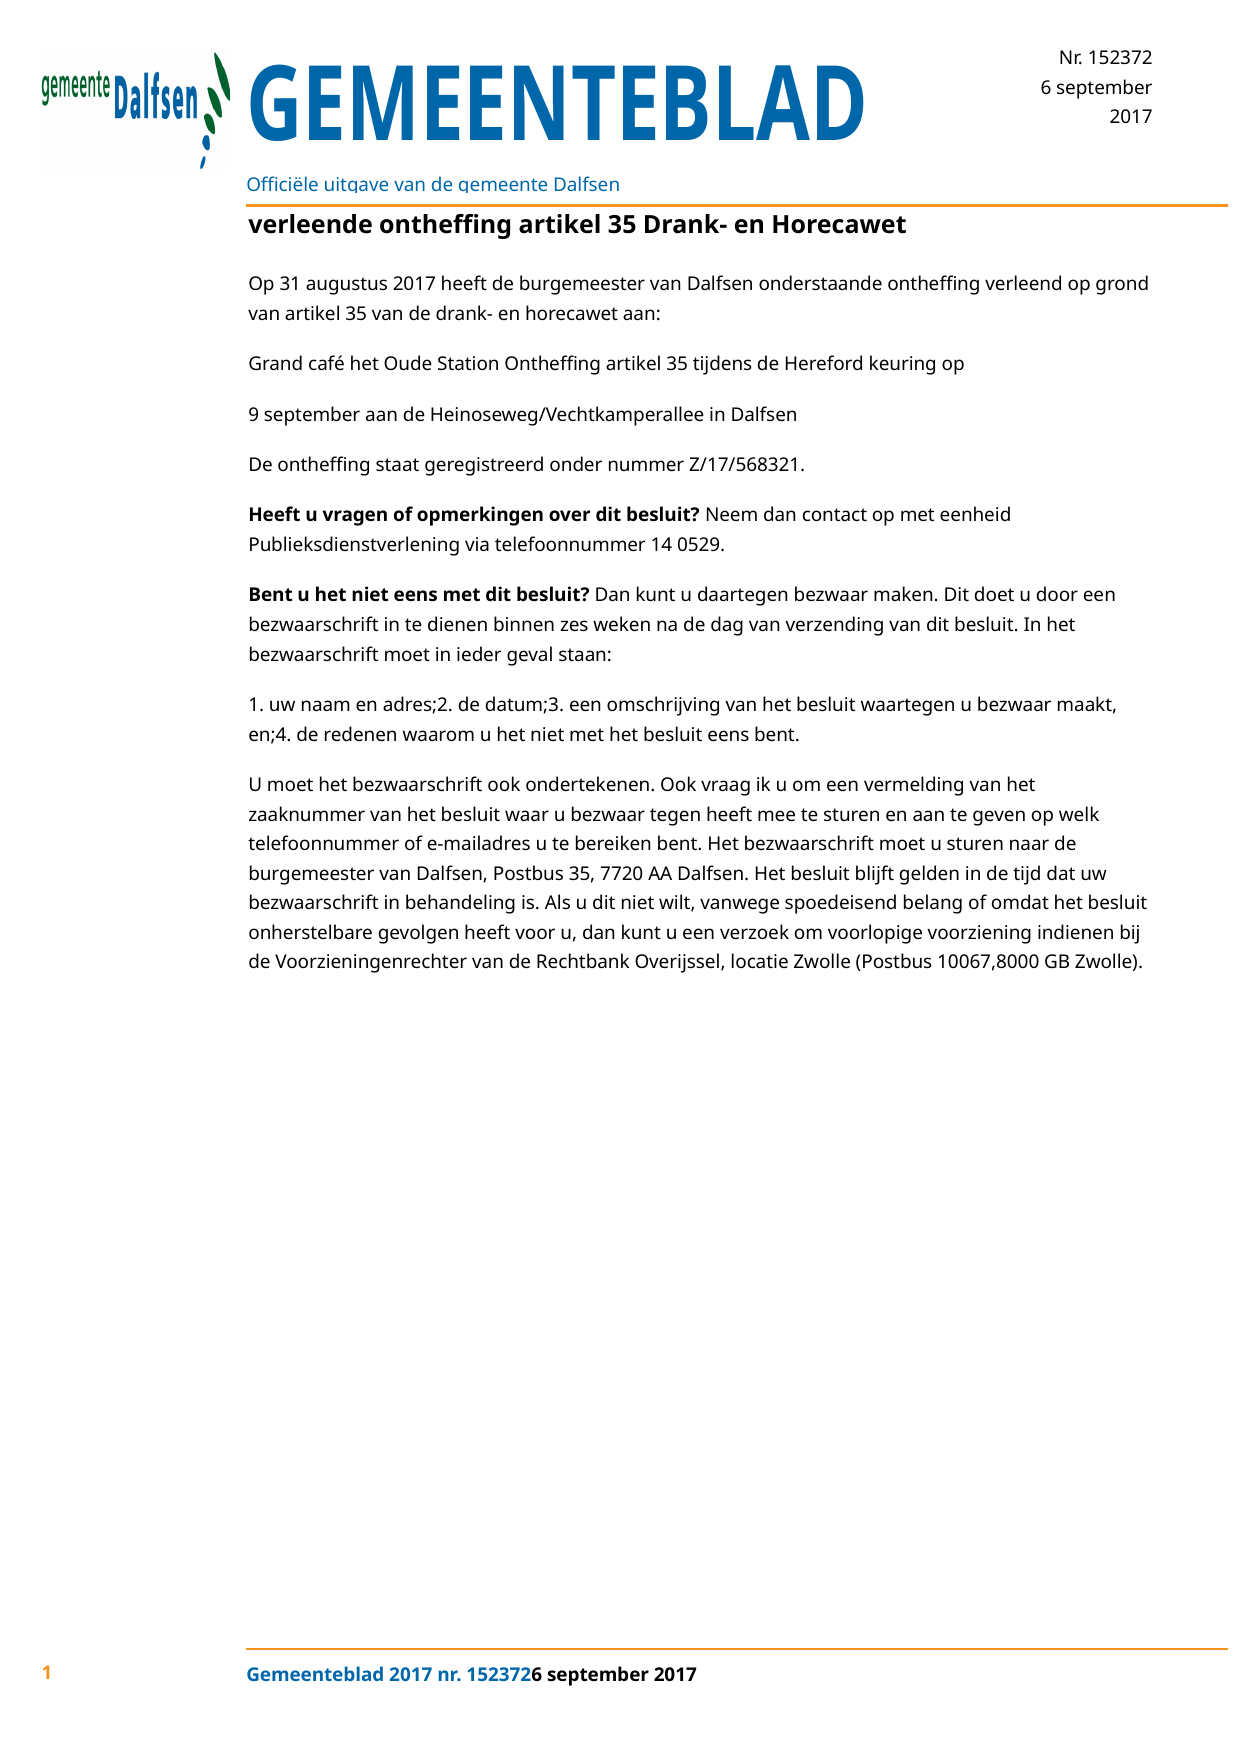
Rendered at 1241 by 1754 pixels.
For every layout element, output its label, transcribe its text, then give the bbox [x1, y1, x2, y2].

text 9 september aan de Heinoseweg/Vechtkamperallee in Dalfsen [248, 401, 1152, 426]
text De ontheffing staat geregistreerd onder nummer Z/17/568321. [248, 451, 1152, 477]
text U moet het bezwaarschrift ook ondertekenen. Ook vraag ik u om een vermelding van het zaaknummer van het besluit waar u bezwaar tegen heeft mee te sturen en aan te geven op welk telefoonnummer of e-mailadres u te bereiken bent. Het bezwaarschrift moet u sturen naar de burgemeester van Dalfsen, Postbus 35, 7720 AA Dalfsen. Het besluit blijft gelden in de tijd dat uw bezwaarschrift in behandeling is. Als u dit niet wilt, vanwege spoedeisend belang of omdat het besluit onherstelbare gevolgen heeft voor u, dan kunt u een verzoek om voorlopige voorziening indienen bij de Voorzieningenrechter van de Rechtbank Overijssel, locatie Zwolle (Postbus 10067,8000 GB Zwolle). [248, 771, 1152, 974]
text verleende ontheffing artikel 35 Drank- en Horecawet [248, 207, 1152, 241]
text Grand café het Oude Station Ontheffing artikel 35 tijdens de Hereford keuring op [248, 350, 1152, 376]
text Heeft u vragen of opmerkingen over dit besluit? Neem dan contact op met eenheid Publieksdienstverlening via telefoonnummer 14 0529. [248, 502, 1152, 557]
text Bent u het niet eens met dit besluit? Dan kunt u daartegen bezwaar maken. Dit doet u door een bezwaarschrift in te dienen binnen zes weken na de dag van verzending van dit besluit. In het bezwaarschrift moet in ieder geval staan: [248, 582, 1152, 666]
text 1. uw naam en adres;2. de datum;3. een omschrijving van het besluit waartegen u bezwaar maakt, en;4. de redenen waarom u het niet met het besluit eens bent. [248, 691, 1152, 746]
text Op 31 augustus 2017 heeft de burgemeester van Dalfsen onderstaande ontheffing verleend op grond van artikel 35 van de drank- en horecawet aan: [248, 270, 1152, 326]
picture [41, 47, 231, 172]
